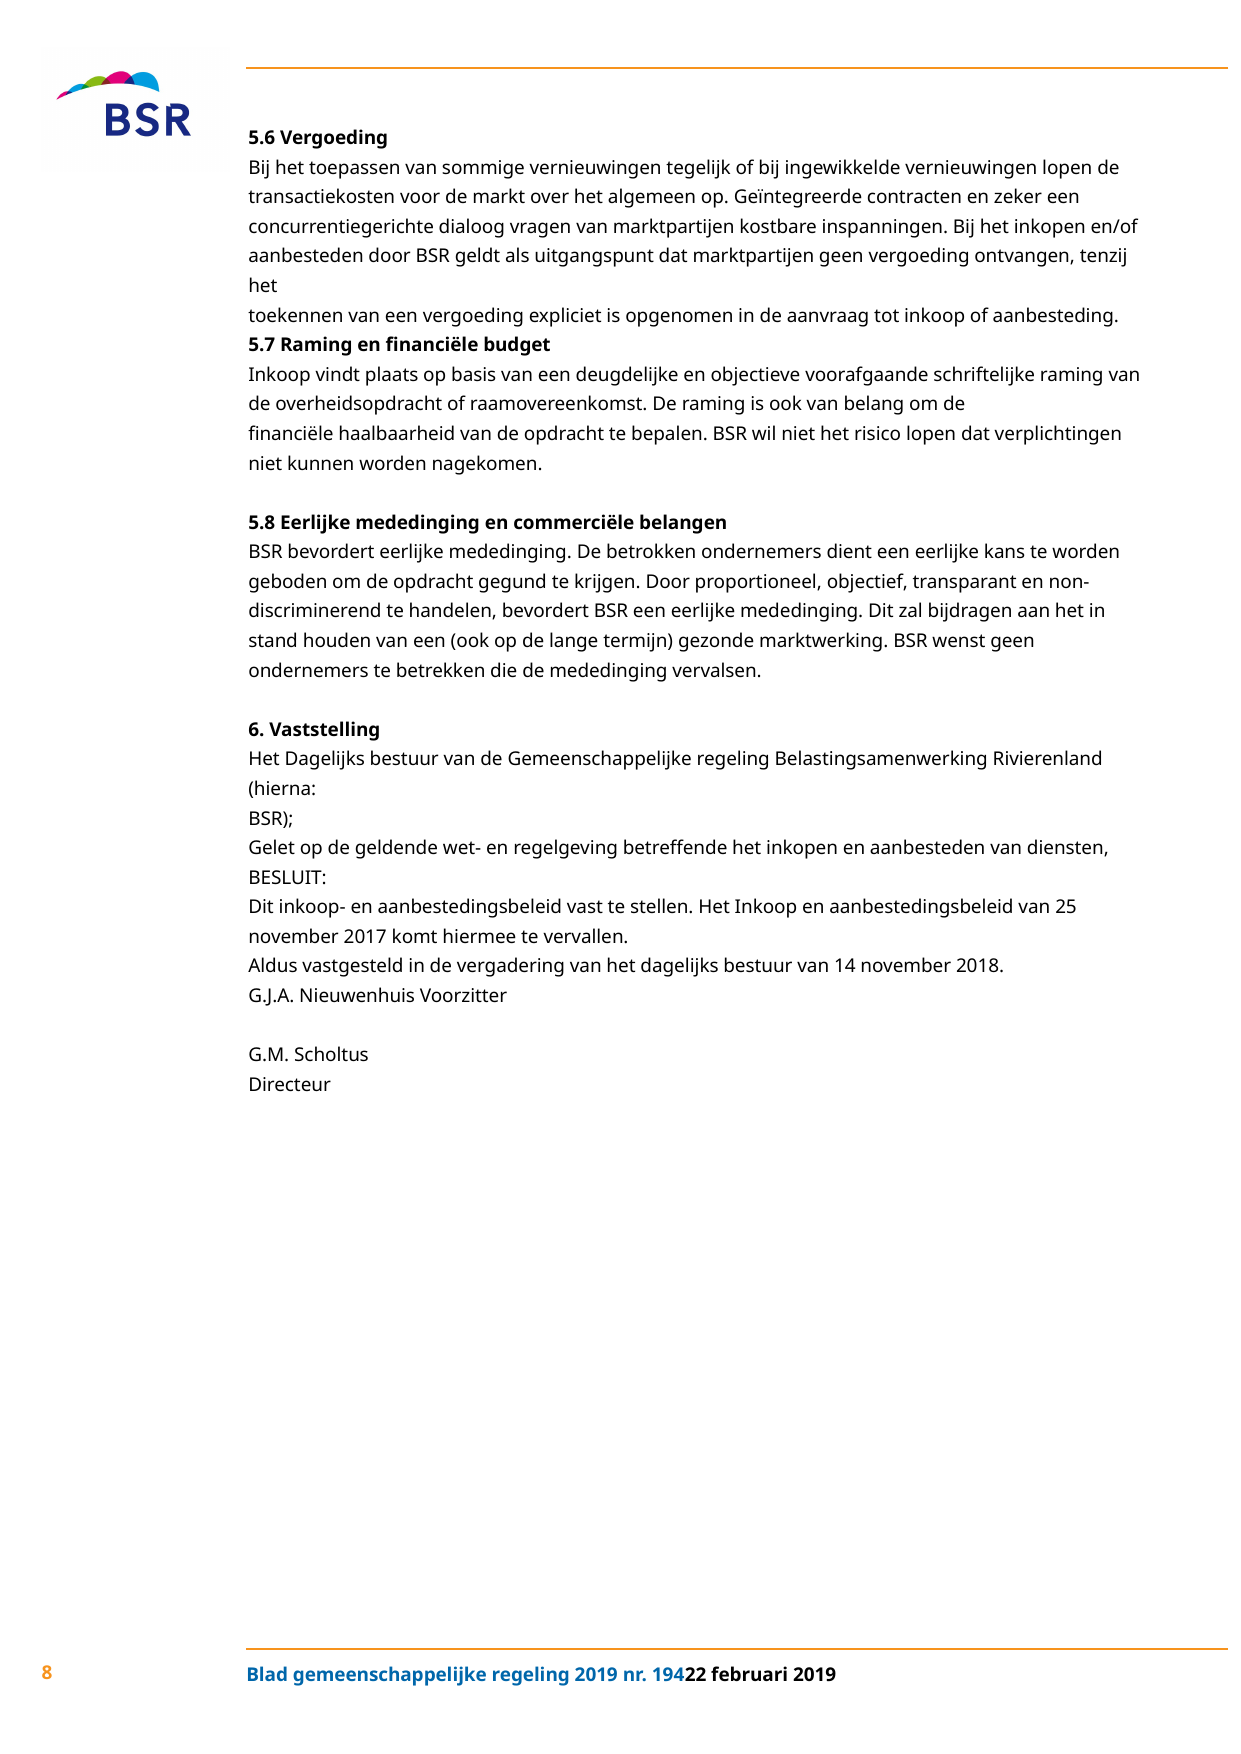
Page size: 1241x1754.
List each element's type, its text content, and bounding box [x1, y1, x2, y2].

text Directeur [248, 1071, 1152, 1097]
text toekennen van een vergoeding expliciet is opgenomen in de aanvraag tot inkoop of aanbesteding. [248, 302, 1152, 328]
picture [41, 47, 231, 172]
text Dit inkoop- en aanbestedingsbeleid vast te stellen. Het Inkoop en aanbestedingsbeleid van 25 november 2017 komt hiermee te vervallen. [248, 893, 1152, 949]
text financiële haalbaarheid van de opdracht te bepalen. BSR wil niet het risico lopen dat verplichtingen niet kunnen worden nagekomen. [248, 420, 1152, 476]
text G.M. Scholtus [248, 1041, 1152, 1067]
text 5.8 Eerlijke mededinging en commerciële belangen [248, 509, 1152, 535]
text 5.6 Vergoeding [248, 124, 1152, 150]
text 6. Vaststelling [248, 716, 1152, 742]
text Bij het toepassen van sommige vernieuwingen tegelijk of bij ingewikkelde vernieuwingen lopen de transactiekosten voor de markt over het algemeen op. Geïntegreerde contracten en zeker een [248, 154, 1152, 209]
text Gelet op de geldende wet- en regelgeving betreffende het inkopen en aanbesteden van diensten, [248, 834, 1152, 860]
text concurrentiegerichte dialoog vragen van marktpartijen kostbare inspanningen. Bij het inkopen en/of aanbesteden door BSR geldt als uitgangspunt dat marktpartijen geen vergoeding ontvangen, tenzij het [248, 213, 1152, 298]
text BSR bevordert eerlijke mededinging. De betrokken ondernemers dient een eerlijke kans te worden geboden om de opdracht gegund te krijgen. Door proportioneel, objectief, transparant en non-discriminerend te handelen, bevordert BSR een eerlijke mededinging. Dit zal bijdragen aan het in stand houden van een (ook op de lange termijn) gezonde marktwerking. BSR wenst geen ondernemers te betrekken die de mededinging vervalsen. [248, 538, 1152, 683]
text G.J.A. Nieuwenhuis Voorzitter [248, 982, 1152, 1008]
text Aldus vastgesteld in de vergadering van het dagelijks bestuur van 14 november 2018. [248, 953, 1152, 978]
text 5.7 Raming en financiële budget [248, 331, 1152, 357]
text Het Dagelijks bestuur van de Gemeenschappelijke regeling Belastingsamenwerking Rivierenland (hierna: [248, 746, 1152, 801]
text BSR); [248, 805, 1152, 831]
text Inkoop vindt plaats op basis van een deugdelijke en objectieve voorafgaande schriftelijke raming van de overheidsopdracht of raamovereenkomst. De raming is ook van belang om de [248, 361, 1152, 416]
text BESLUIT: [248, 864, 1152, 890]
